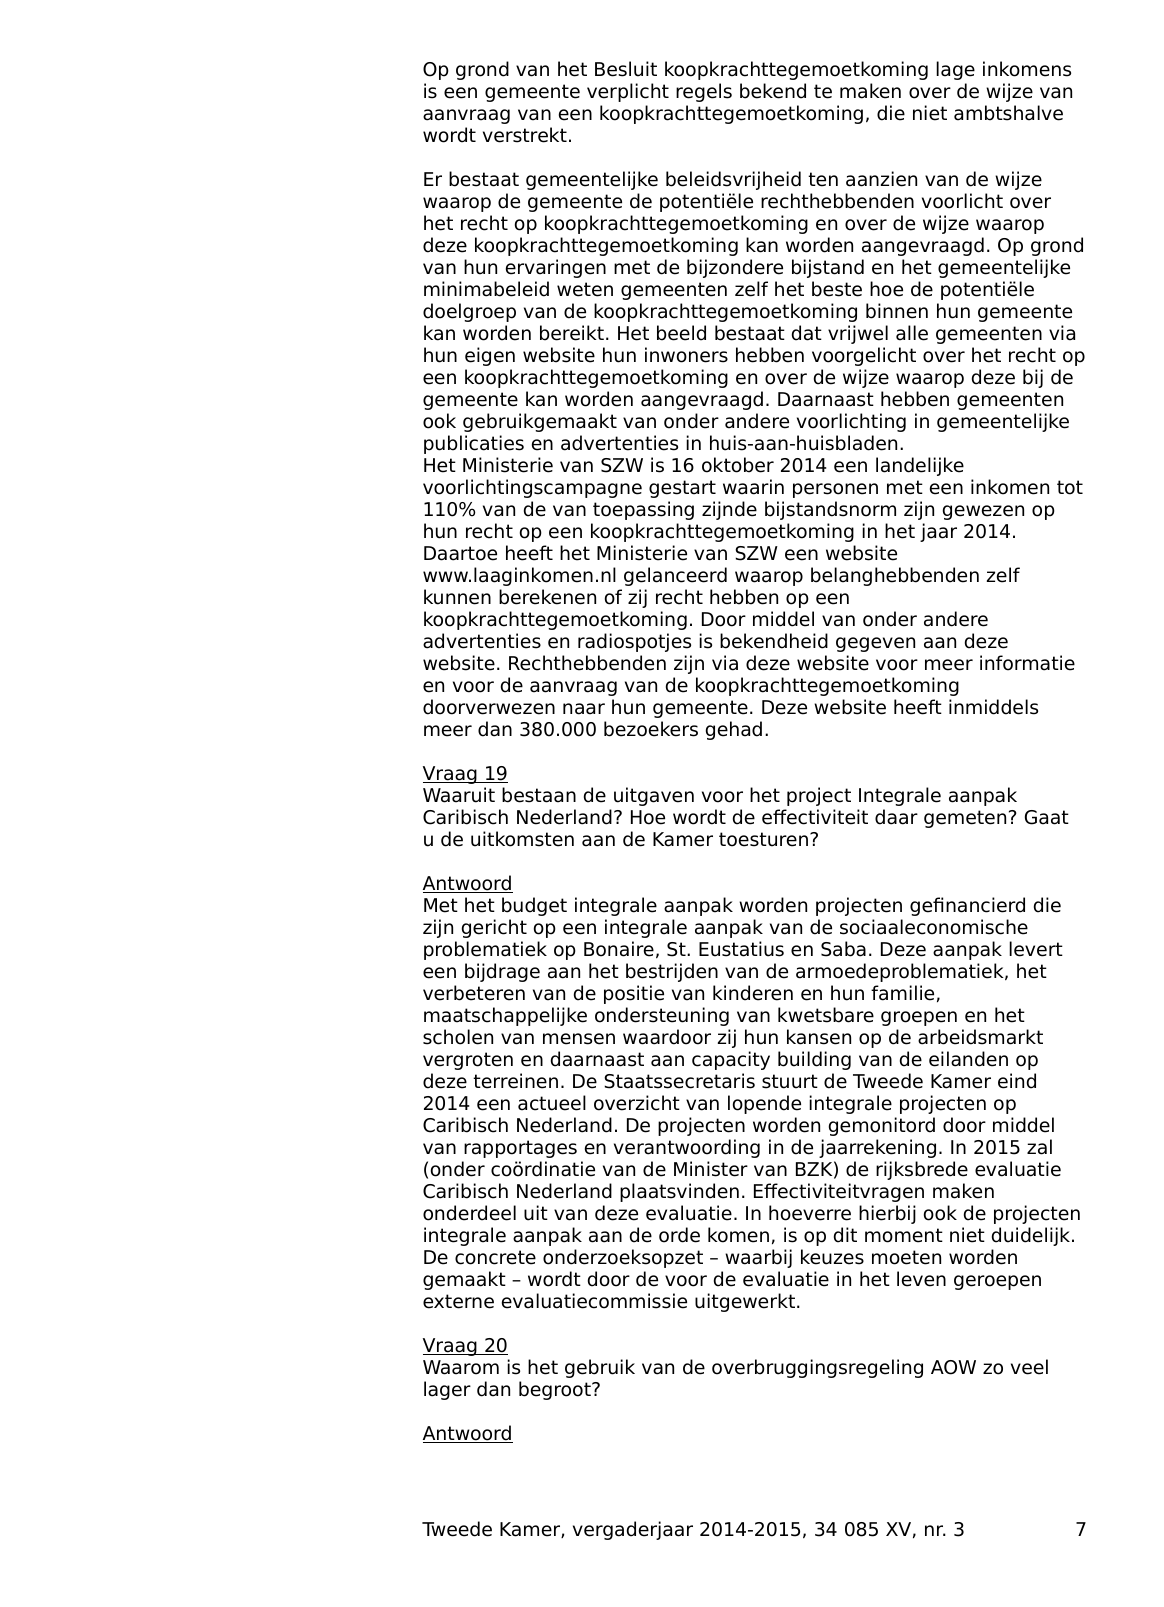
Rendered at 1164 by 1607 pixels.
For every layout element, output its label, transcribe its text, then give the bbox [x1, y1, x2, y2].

text Op grond van het Besluit koopkrachttegemoetkoming lage inkomens is een gemeente verplicht regels bekend te maken over de wijze van aanvraag van een koopkrachttegemoetkoming, die niet ambtshalve wordt verstrekt. [422, 59, 1087, 147]
text Met het budget integrale aanpak worden projecten gefinancierd die zijn gericht op een integrale aanpak van de sociaaleconomische problematiek op Bonaire, St. Eustatius en Saba. Deze aanpak levert een bijdrage aan het bestrijden van de armoedeproblematiek, het verbeteren van de positie van kinderen en hun familie, maatschappelijke ondersteuning van kwetsbare groepen en het scholen van mensen waardoor zij hun kansen op de arbeidsmarkt vergroten en daarnaast aan capacity building van de eilanden op deze terreinen. De Staatssecretaris stuurt de Tweede Kamer eind 2014 een actueel overzicht van lopende integrale projecten op Caribisch Nederland. De projecten worden gemonitord door middel van rapportages en verantwoording in de jaarrekening. In 2015 zal (onder coördinatie van de Minister van BZK) de rijksbrede evaluatie Caribisch Nederland plaatsvinden. Effectiviteitvragen maken onderdeel uit van deze evaluatie. In hoeverre hierbij ook de projecten integrale aanpak aan de orde komen, is op dit moment niet duidelijk. De concrete onderzoeksopzet – waarbij keuzes moeten worden gemaakt – wordt door de voor de evaluatie in het leven geroepen externe evaluatiecommissie uitgewerkt. [422, 895, 1087, 1312]
text Vraag 19 [422, 763, 1087, 785]
text Antwoord [422, 1423, 1087, 1445]
text Waarom is het gebruik van de overbruggingsregeling AOW zo veel lager dan begroot? [422, 1357, 1087, 1401]
text Vraag 20 [422, 1335, 1087, 1357]
text Antwoord [422, 873, 1087, 895]
text Het Ministerie van SZW is 16 oktober 2014 een landelijke voorlichtingscampagne gestart waarin personen met een inkomen tot 110% van de van toepassing zijnde bijstandsnorm zijn gewezen op hun recht op een koopkrachttegemoetkoming in het jaar 2014. Daartoe heeft het Ministerie van SZW een website www.laaginkomen.nl gelanceerd waarop belanghebbenden zelf kunnen berekenen of zij recht hebben op een koopkrachttegemoetkoming. Door middel van onder andere advertenties en radiospotjes is bekendheid gegeven aan deze website. Rechthebbenden zijn via deze website voor meer informatie en voor de aanvraag van de koopkrachttegemoetkoming doorverwezen naar hun gemeente. Deze website heeft inmiddels meer dan 380.000 bezoekers gehad. [422, 455, 1087, 741]
text Er bestaat gemeentelijke beleidsvrijheid ten aanzien van de wijze waarop de gemeente de potentiële rechthebbenden voorlicht over het recht op koopkrachttegemoetkoming en over de wijze waarop deze koopkrachttegemoetkoming kan worden aangevraagd. Op grond van hun ervaringen met de bijzondere bijstand en het gemeentelijke minimabeleid weten gemeenten zelf het beste hoe de potentiële doelgroep van de koopkrachttegemoetkoming binnen hun gemeente kan worden bereikt. Het beeld bestaat dat vrijwel alle gemeenten via hun eigen website hun inwoners hebben voorgelicht over het recht op een koopkrachttegemoetkoming en over de wijze waarop deze bij de gemeente kan worden aangevraagd. Daarnaast hebben gemeenten ook gebruikgemaakt van onder andere voorlichting in gemeentelijke publicaties en advertenties in huis-aan-huisbladen. [422, 169, 1087, 455]
text Waaruit bestaan de uitgaven voor het project Integrale aanpak Caribisch Nederland? Hoe wordt de effectiviteit daar gemeten? Gaat u de uitkomsten aan de Kamer toesturen? [422, 785, 1087, 851]
